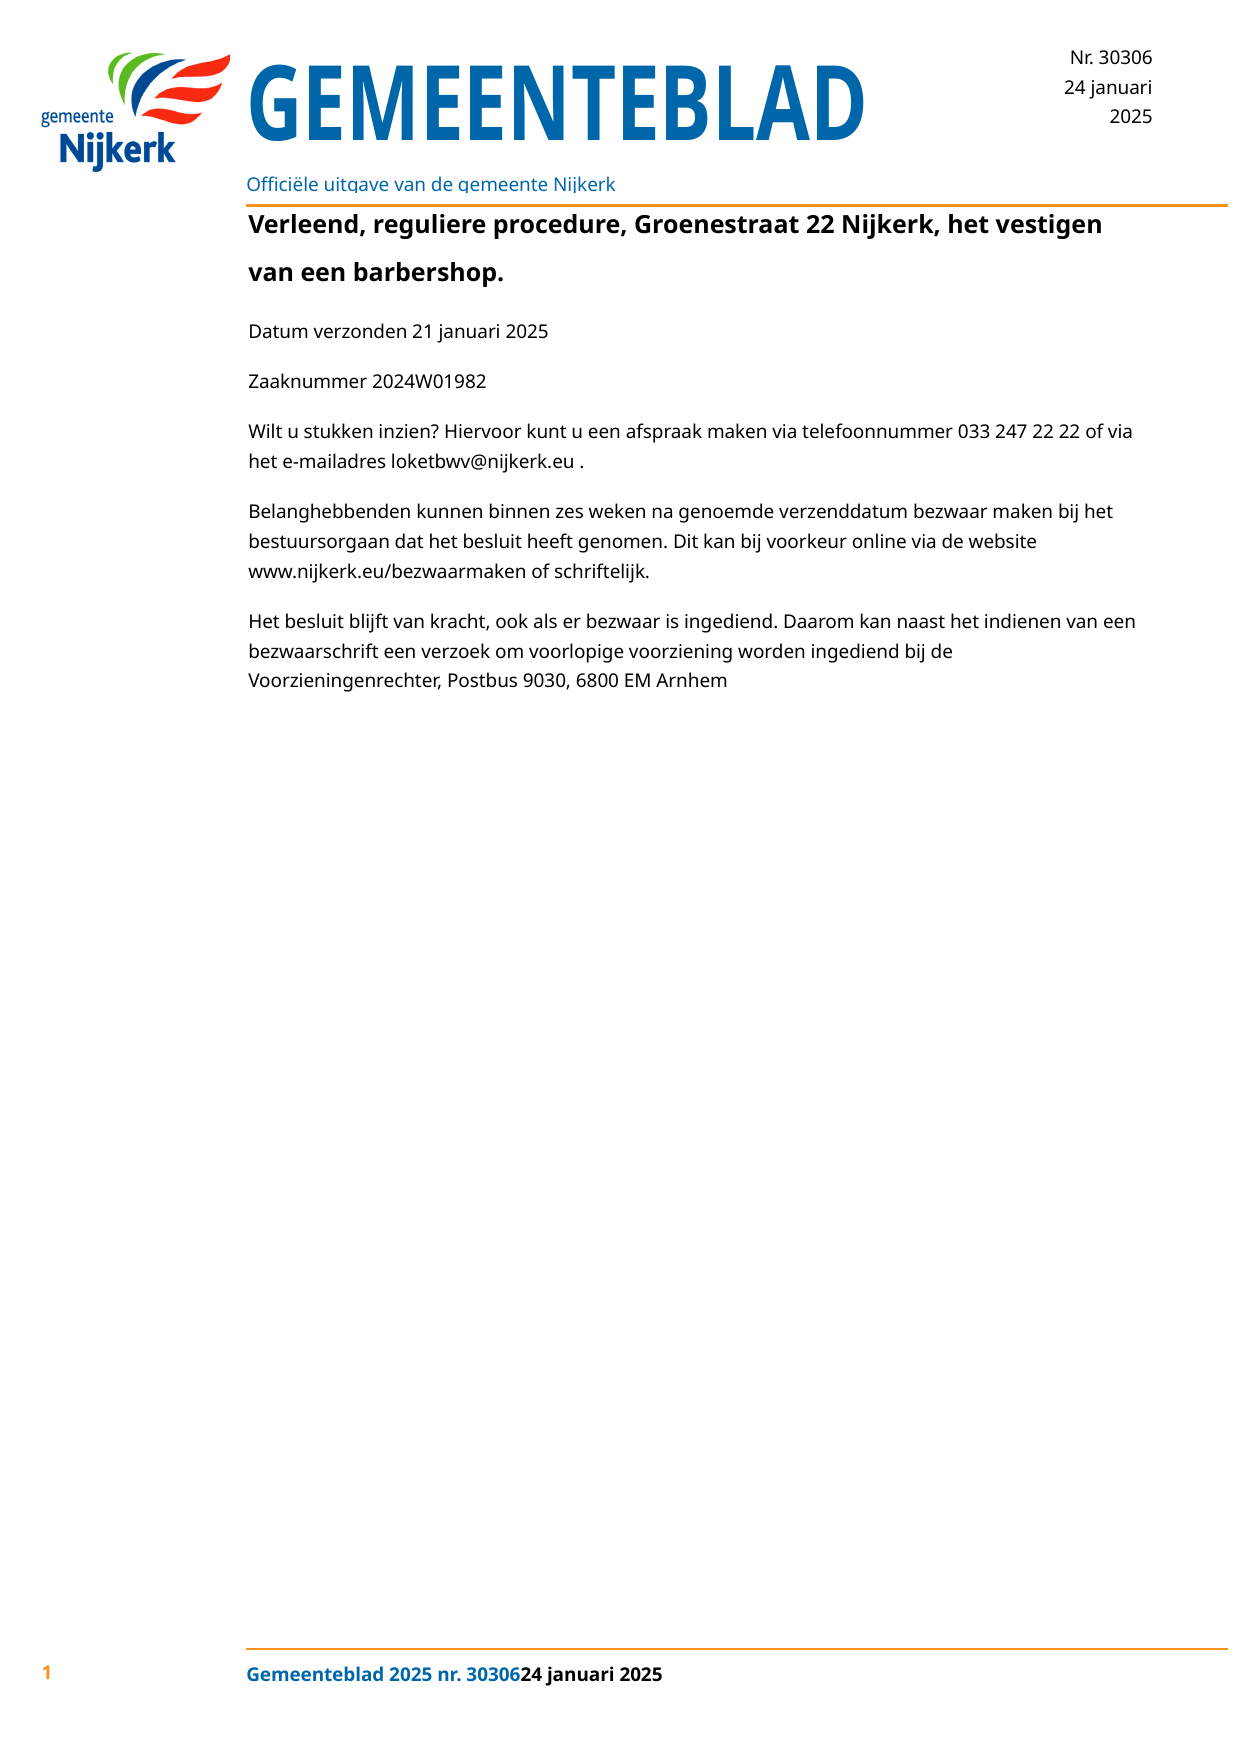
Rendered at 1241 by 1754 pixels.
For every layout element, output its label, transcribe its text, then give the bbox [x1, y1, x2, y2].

text Het besluit blijft van kracht, ook als er bezwaar is ingediend. Daarom kan naast het indienen van een bezwaarschrift een verzoek om voorlopige voorziening worden ingediend bij de Voorzieningenrechter, Postbus 9030, 6800 EM Arnhem [248, 608, 1152, 693]
text Datum verzonden 21 januari 2025 [248, 318, 1152, 344]
text Verleend, reguliere procedure, Groenestraat 22 Nijkerk, het vestigen van een barbershop. [248, 207, 1152, 288]
text Belanghebbenden kunnen binnen zes weken na genoemde verzenddatum bezwaar maken bij het bestuursorgaan dat het besluit heeft genomen. Dit kan bij voorkeur online via de website www.nijkerk.eu/bezwaarmaken of schriftelijk. [248, 499, 1152, 584]
picture [41, 47, 231, 172]
text Wilt u stukken inzien? Hiervoor kunt u een afspraak maken via telefoonnummer 033 247 22 22 of via het e-mailadres loketbwv@nijkerk.eu . [248, 419, 1152, 474]
text Zaaknummer 2024W01982 [248, 368, 1152, 394]
